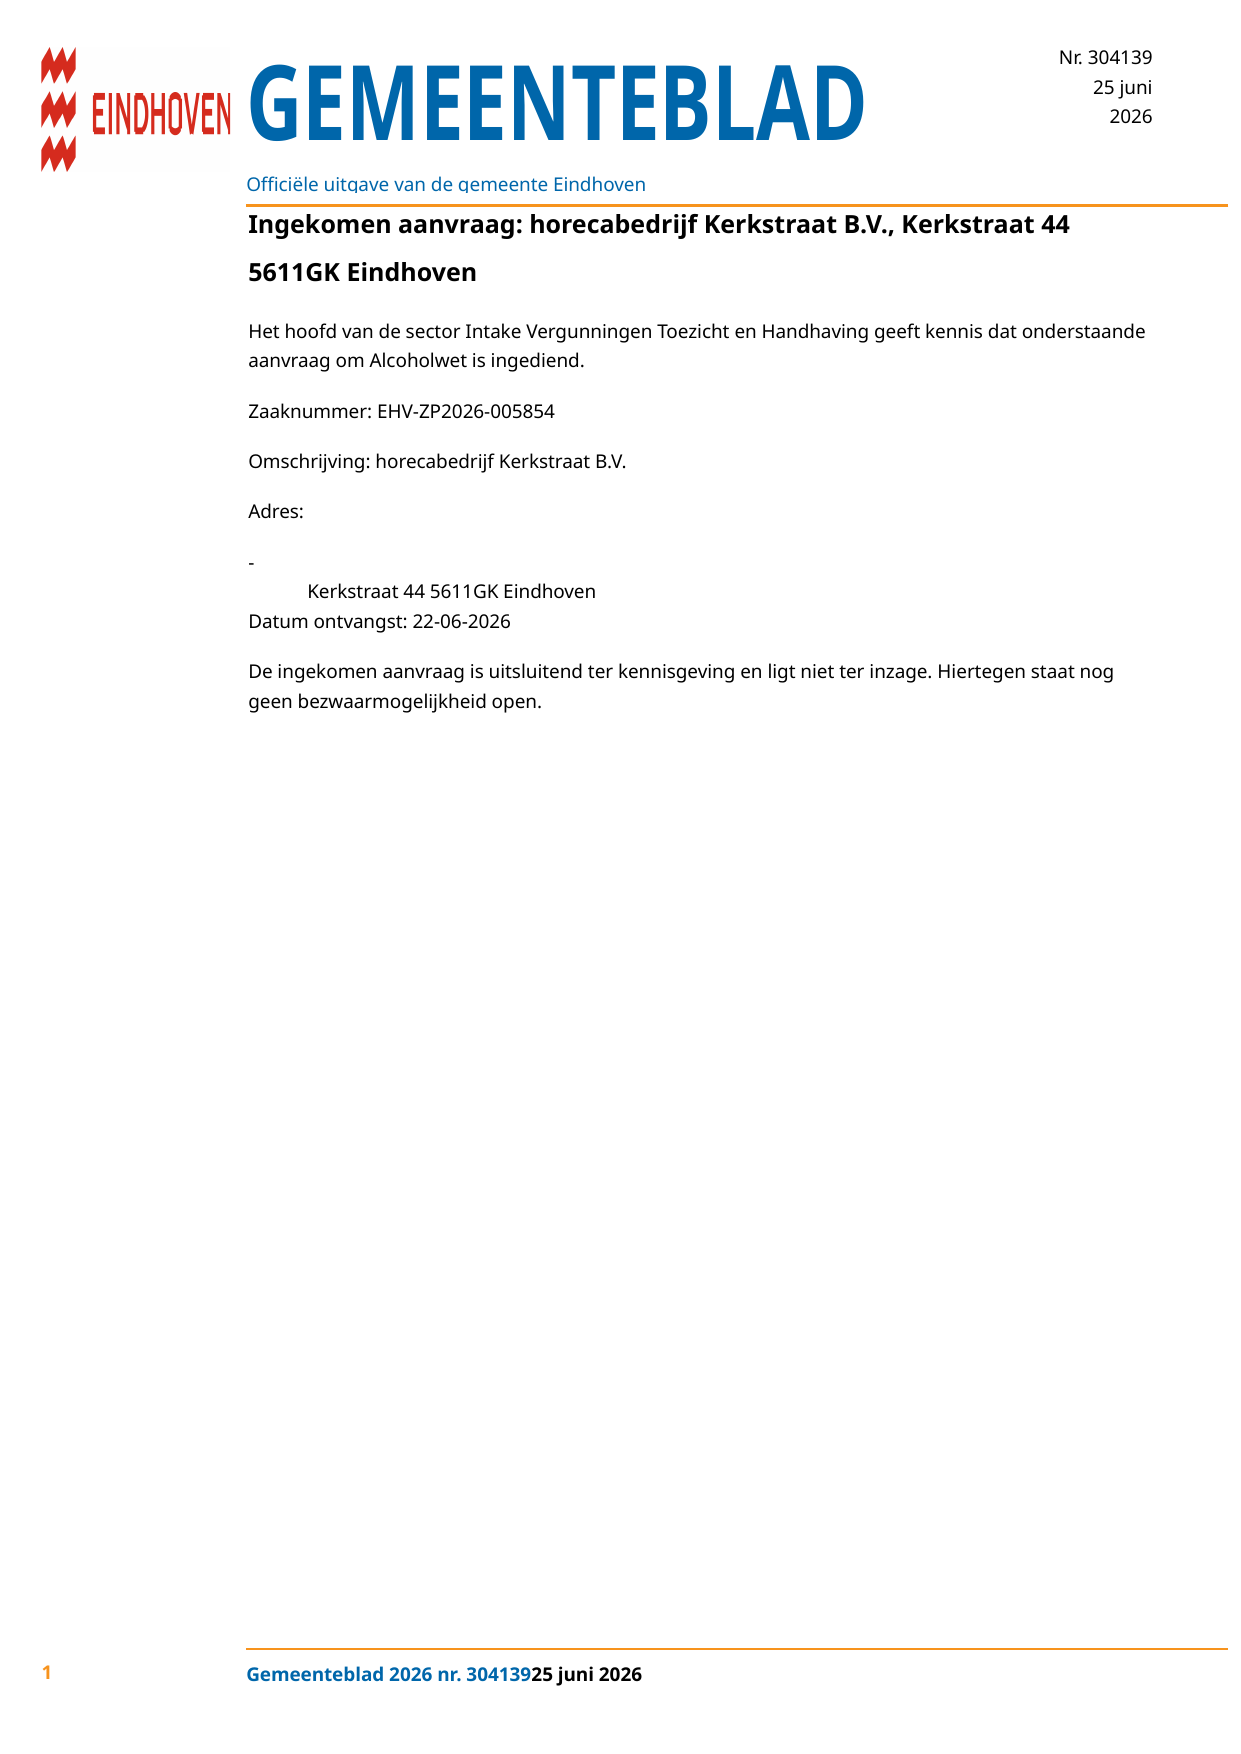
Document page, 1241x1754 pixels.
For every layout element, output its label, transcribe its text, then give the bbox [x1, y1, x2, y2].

text Ingekomen aanvraag: horecabedrijf Kerkstraat B.V., Kerkstraat 44 5611GK Eindhoven [248, 207, 1152, 288]
list Kerkstraat 44 5611GK Eindhoven [248, 579, 1152, 604]
text Datum ontvangst: 22-06-2026 [248, 608, 1152, 634]
text Adres: [248, 499, 1152, 524]
text Zaaknummer: EHV-ZP2026-005854 [248, 398, 1152, 424]
picture [41, 47, 231, 172]
text Het hoofd van de sector Intake Vergunningen Toezicht en Handhaving geeft kennis dat onderstaande aanvraag om Alcoholwet is ingediend. [248, 318, 1152, 373]
text Omschrijving: horecabedrijf Kerkstraat B.V. [248, 448, 1152, 474]
text De ingekomen aanvraag is uitsluitend ter kennisgeving en ligt niet ter inzage. Hiertegen staat nog geen bezwaarmogelijkheid open. [248, 659, 1152, 714]
